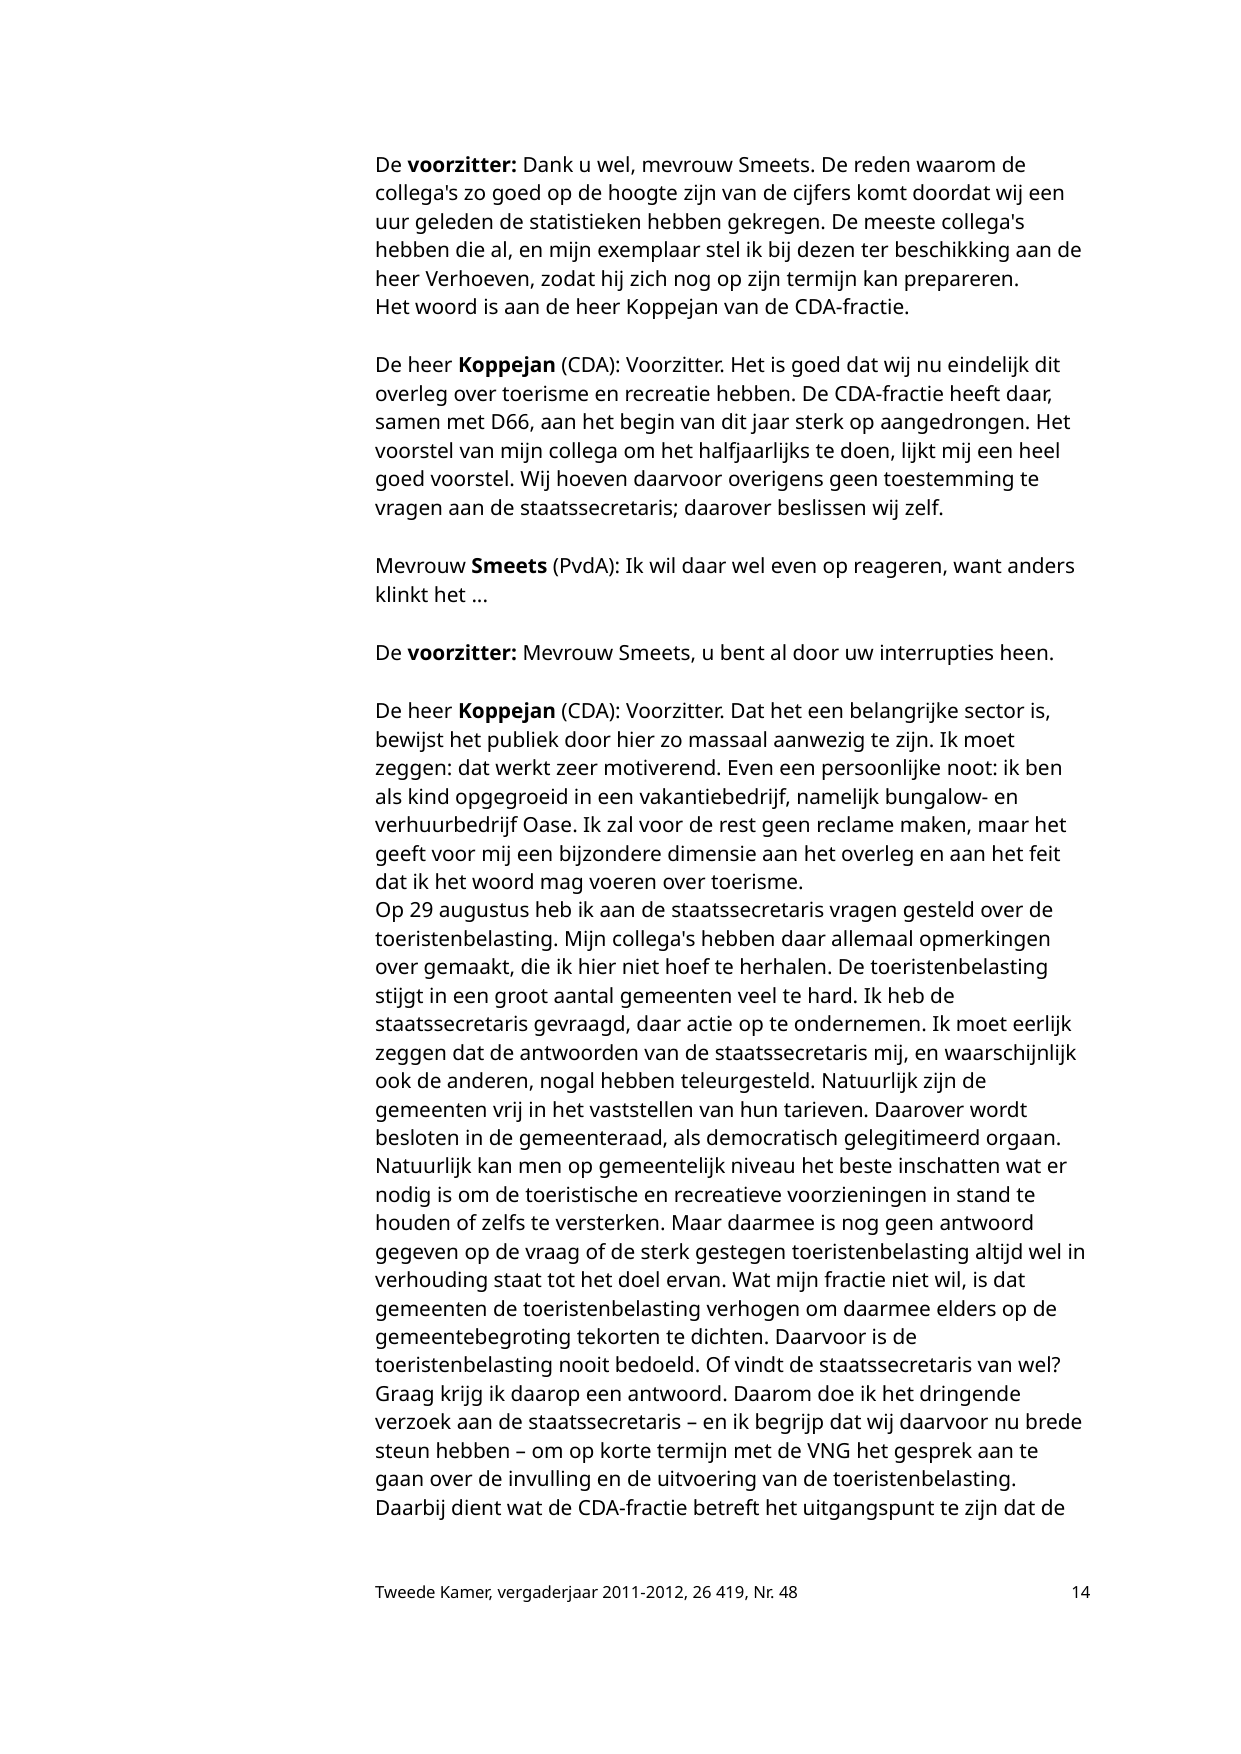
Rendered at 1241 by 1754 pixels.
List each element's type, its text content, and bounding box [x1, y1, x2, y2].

text De voorzitter: Dank u wel, mevrouw Smeets. De reden waarom de collega's zo goed op de hoogte zijn van de cijfers komt doordat wij een uur geleden de statistieken hebben gekregen. De meeste collega's hebben die al, en mijn exemplaar stel ik bij dezen ter beschikking aan de heer Verhoeven, zodat hij zich nog op zijn termijn kan prepareren. [375, 150, 1090, 292]
text Mevrouw Smeets (PvdA): Ik wil daar wel even op reageren, want anders klinkt het ... [375, 551, 1090, 608]
text De heer Koppejan (CDA): Voorzitter. Dat het een belangrijke sector is, bewijst het publiek door hier zo massaal aanwezig te zijn. Ik moet zeggen: dat werkt zeer motiverend. Even een persoonlijke noot: ik ben als kind opgegroeid in een vakantiebedrijf, namelijk bungalow- en verhuurbedrijf Oase. Ik zal voor de rest geen reclame maken, maar het geeft voor mij een bijzondere dimensie aan het overleg en aan het feit dat ik het woord mag voeren over toerisme. [375, 697, 1090, 896]
text De heer Koppejan (CDA): Voorzitter. Het is goed dat wij nu eindelijk dit overleg over toerisme en recreatie hebben. De CDA-fractie heeft daar, samen met D66, aan het begin van dit jaar sterk op aangedrongen. Het voorstel van mijn collega om het halfjaarlijks te doen, lijkt mij een heel goed voorstel. Wij hoeven daarvoor overigens geen toestemming te vragen aan de staatssecretaris; daarover beslissen wij zelf. [375, 351, 1090, 521]
text De voorzitter: Mevrouw Smeets, u bent al door uw interrupties heen. [375, 638, 1090, 667]
text Op 29 augustus heb ik aan de staatssecretaris vragen gesteld over de toeristenbelasting. Mijn collega's hebben daar allemaal opmerkingen over gemaakt, die ik hier niet hoef te herhalen. De toeristenbelasting stijgt in een groot aantal gemeenten veel te hard. Ik heb de staatssecretaris gevraagd, daar actie op te ondernemen. Ik moet eerlijk zeggen dat de antwoorden van de staatssecretaris mij, en waarschijnlijk ook de anderen, nogal hebben teleurgesteld. Natuurlijk zijn de gemeenten vrij in het vaststellen van hun tarieven. Daarover wordt besloten in de gemeenteraad, als democratisch gelegitimeerd orgaan. Natuurlijk kan men op gemeentelijk niveau het beste inschatten wat er nodig is om de toeristische en recreatieve voorzieningen in stand te houden of zelfs te versterken. Maar daarmee is nog geen antwoord gegeven op de vraag of de sterk gestegen toeristenbelasting altijd wel in verhouding staat tot het doel ervan. Wat mijn fractie niet wil, is dat gemeenten de toeristenbelasting verhogen om daarmee elders op de gemeentebegroting tekorten te dichten. Daarvoor is de toeristenbelasting nooit bedoeld. Of vindt de staatssecretaris van wel? Graag krijg ik daarop een antwoord. Daarom doe ik het dringende verzoek aan de staatssecretaris – en ik begrijp dat wij daarvoor nu brede steun hebben – om op korte termijn met de VNG het gesprek aan te gaan over de invulling en de uitvoering van de toeristenbelasting. Daarbij dient wat de CDA-fractie betreft het uitgangspunt te zijn dat de [375, 896, 1090, 1521]
text Het woord is aan de heer Koppejan van de CDA-fractie. [375, 292, 1090, 321]
